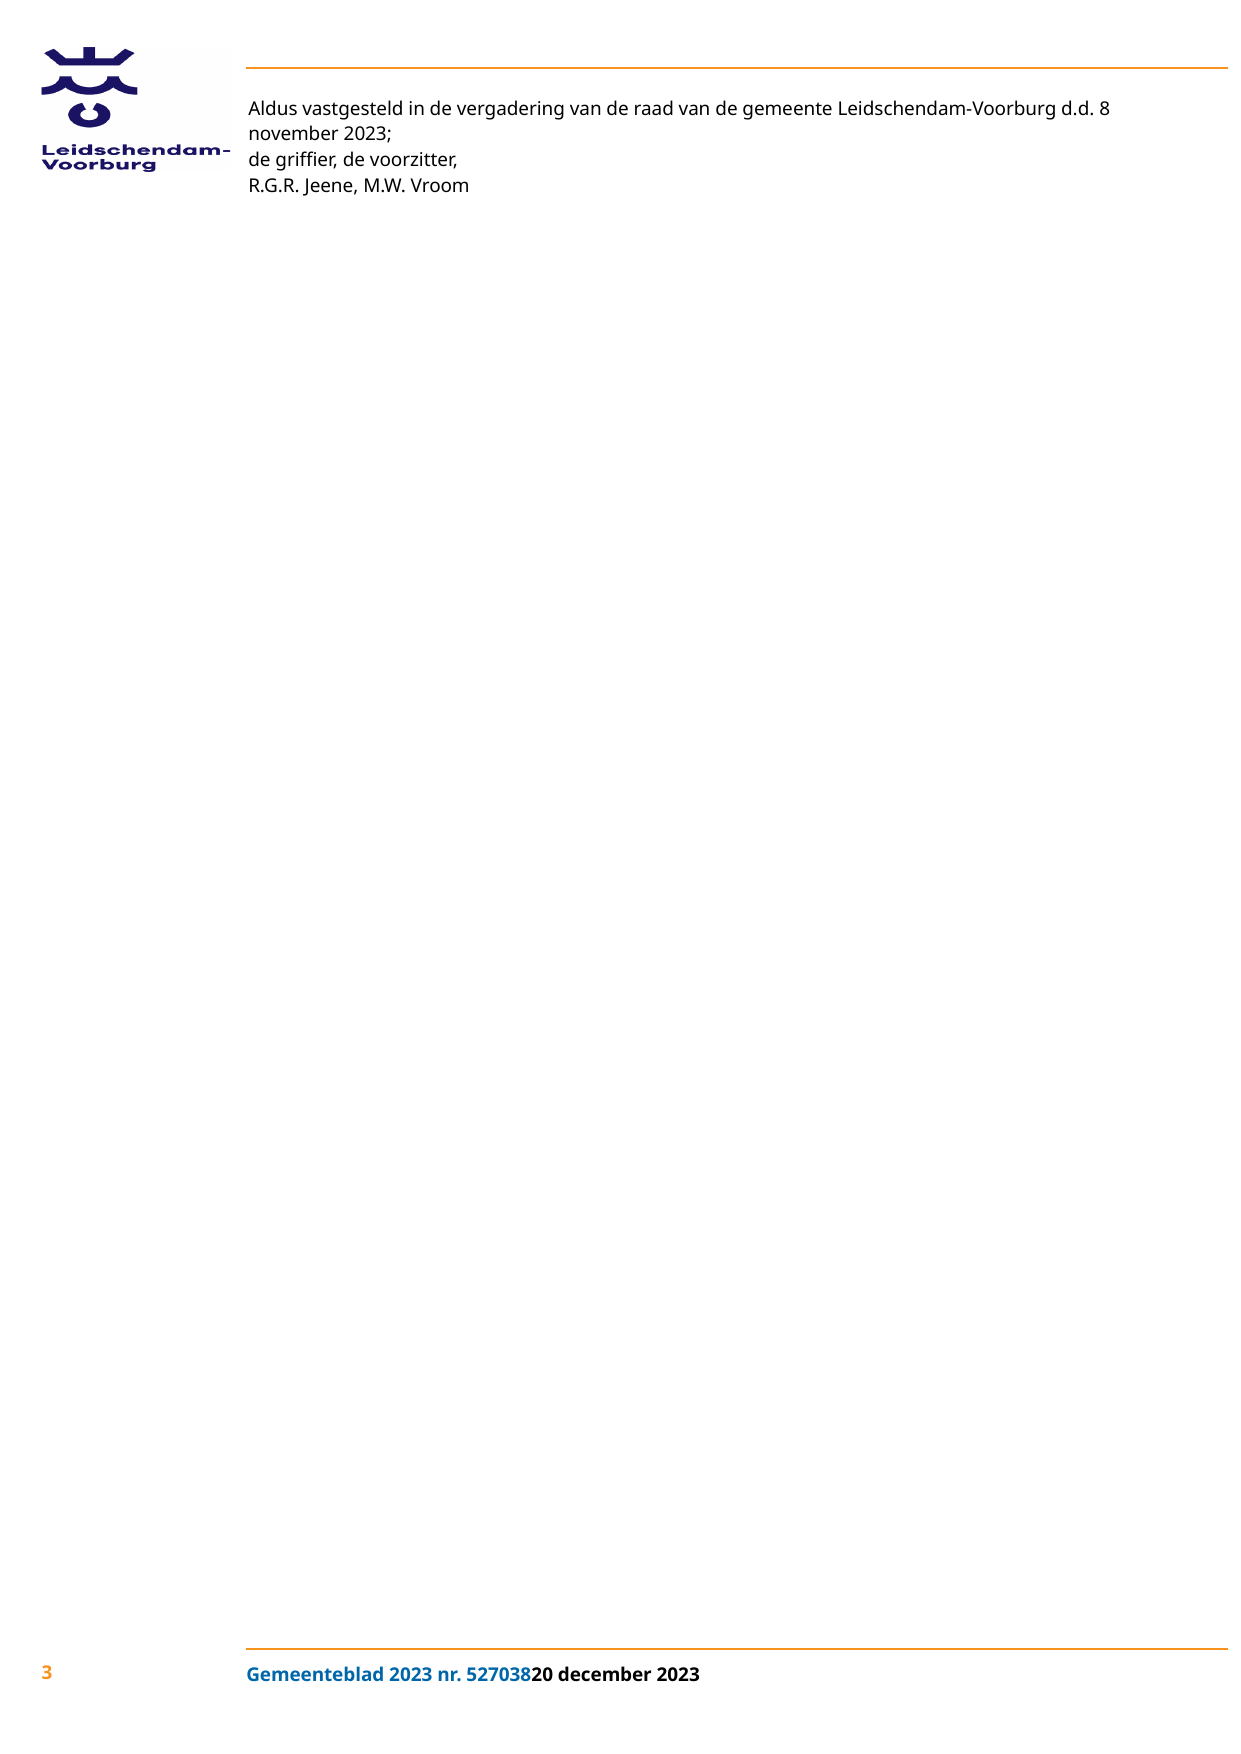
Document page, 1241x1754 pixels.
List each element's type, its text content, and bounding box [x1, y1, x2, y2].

text Aldus vastgesteld in de vergadering van de raad van de gemeente Leidschendam-Voorburg d.d. 8 november 2023; [248, 95, 1152, 146]
text de griffier, de voorzitter, [248, 146, 1152, 172]
text R.G.R. Jeene, M.W. Vroom [248, 172, 1152, 198]
picture [41, 47, 231, 172]
